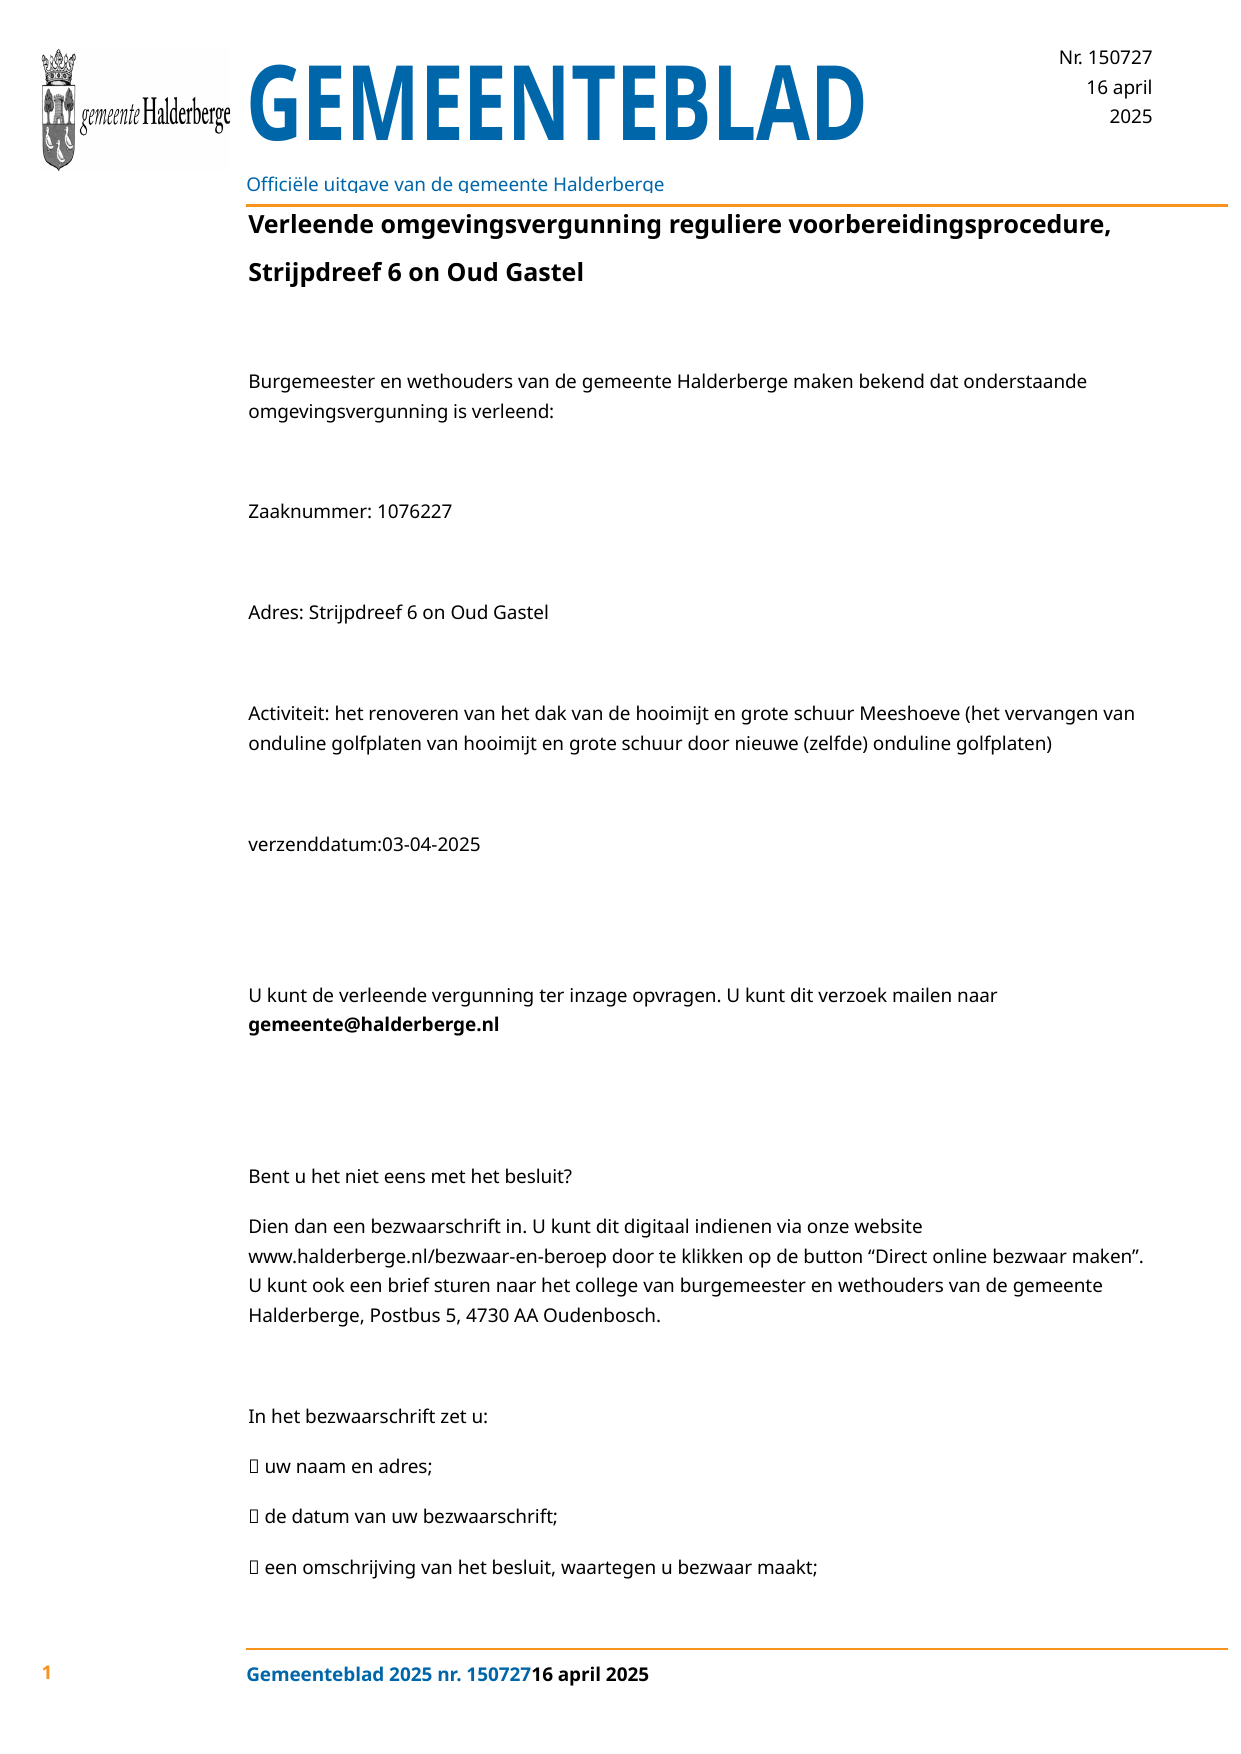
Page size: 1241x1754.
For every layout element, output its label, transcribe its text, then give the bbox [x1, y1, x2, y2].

text U kunt de verleende vergunning ter inzage opvragen. U kunt dit verzoek mailen naar gemeente@halderberge.nl [248, 982, 1152, 1037]
picture [41, 47, 231, 172]
text  de datum van uw bezwaarschrift; [248, 1504, 1152, 1529]
text Verleende omgevingsvergunning reguliere voorbereidingsprocedure, Strijpdreef 6 on Oud Gastel [248, 207, 1152, 288]
text Zaaknummer: 1076227 [248, 499, 1152, 524]
text Adres: Strijpdreef 6 on Oud Gastel [248, 599, 1152, 625]
text In het bezwaarschrift zet u: [248, 1403, 1152, 1429]
text Dien dan een bezwaarschrift in. U kunt dit digitaal indienen via onze website www.halderberge.nl/bezwaar-en-beroep door te klikken op de button “Direct online bezwaar maken”. U kunt ook een brief sturen naar het college van burgemeester en wethouders van de gemeente Halderberge, Postbus 5, 4730 AA Oudenbosch. [248, 1213, 1152, 1328]
text Bent u het niet eens met het besluit? [248, 1163, 1152, 1189]
text  een omschrijving van het besluit, waartegen u bezwaar maakt; [248, 1554, 1152, 1580]
text verzenddatum:03-04-2025 [248, 831, 1152, 857]
text  uw naam en adres; [248, 1453, 1152, 1479]
text Activiteit: het renoveren van het dak van de hooimijt en grote schuur Meeshoeve (het vervangen van onduline golfplaten van hooimijt en grote schuur door nieuwe (zelfde) onduline golfplaten) [248, 700, 1152, 756]
text Burgemeester en wethouders van de gemeente Halderberge maken bekend dat onderstaande omgevingsvergunning is verleend: [248, 368, 1152, 424]
